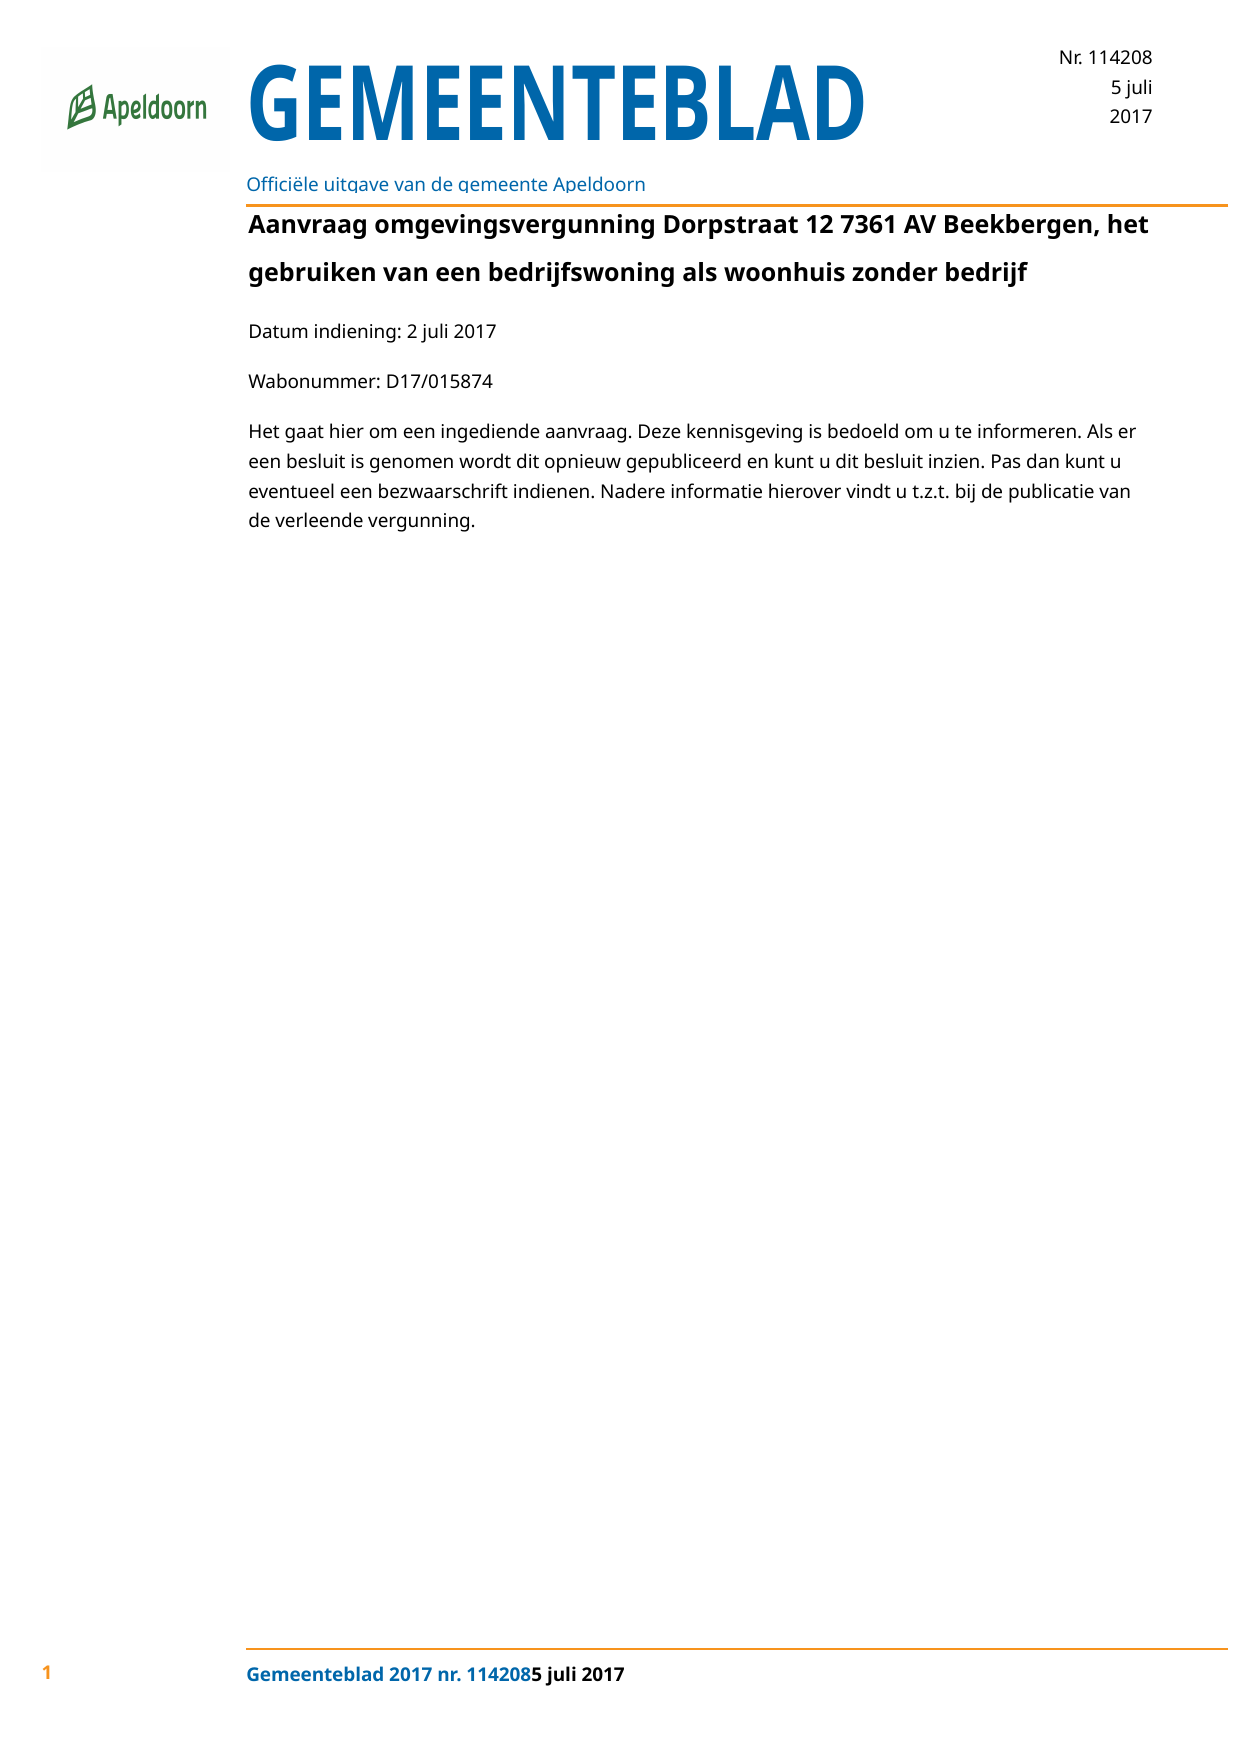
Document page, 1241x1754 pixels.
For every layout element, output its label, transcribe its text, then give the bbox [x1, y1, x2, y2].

text Aanvraag omgevingsvergunning Dorpstraat 12 7361 AV Beekbergen, het gebruiken van een bedrijfswoning als woonhuis zonder bedrijf [248, 207, 1152, 288]
text Het gaat hier om een ingediende aanvraag. Deze kennisgeving is bedoeld om u te informeren. Als er een besluit is genomen wordt dit opnieuw gepubliceerd en kunt u dit besluit inzien. Pas dan kunt u eventueel een bezwaarschrift indienen. Nadere informatie hierover vindt u t.z.t. bij de publicatie van de verleende vergunning. [248, 419, 1152, 533]
text Datum indiening: 2 juli 2017 [248, 318, 1152, 344]
picture [41, 47, 231, 172]
text Wabonummer: D17/015874 [248, 368, 1152, 394]
